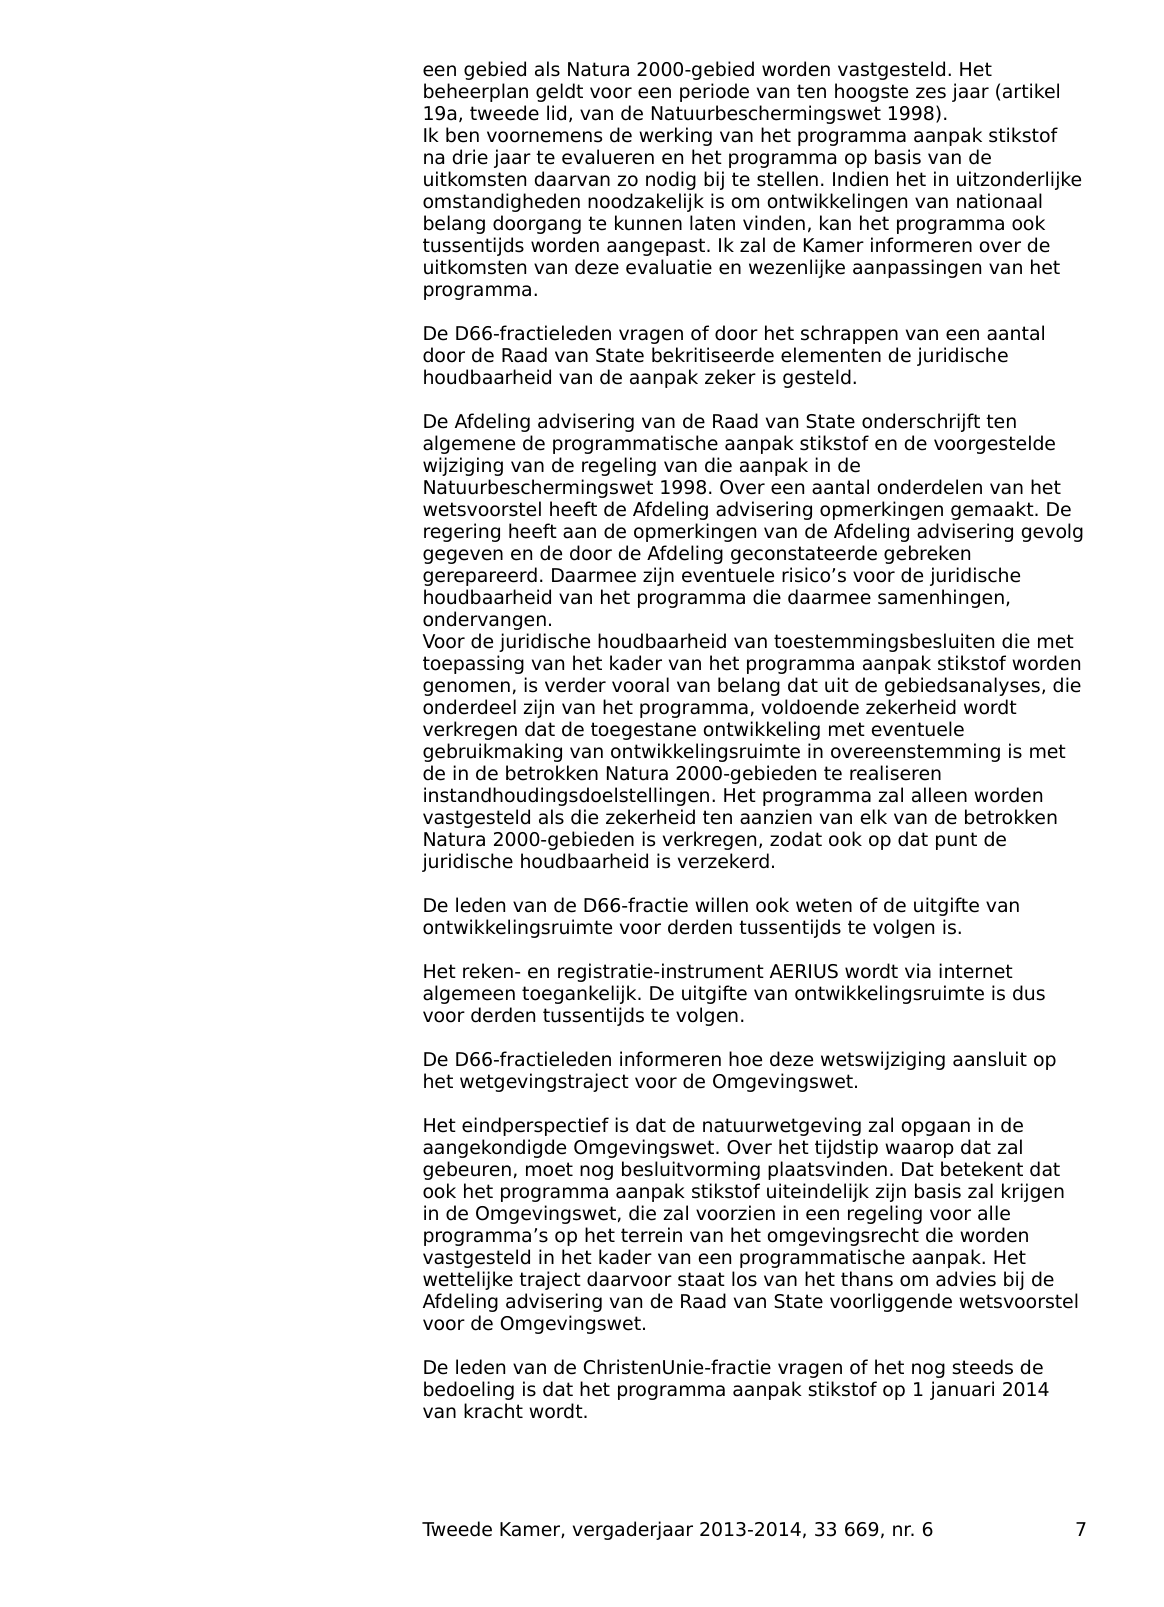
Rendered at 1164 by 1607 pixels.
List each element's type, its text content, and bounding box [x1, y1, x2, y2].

text een gebied als Natura 2000-gebied worden vastgesteld. Het beheerplan geldt voor een periode van ten hoogste zes jaar (artikel 19a, tweede lid, van de Natuurbeschermingswet 1998). [422, 59, 1087, 125]
text De leden van de ChristenUnie-fractie vragen of het nog steeds de bedoeling is dat het programma aanpak stikstof op 1 januari 2014 van kracht wordt. [422, 1357, 1087, 1423]
text Het reken- en registratie-instrument AERIUS wordt via internet algemeen toegankelijk. De uitgifte van ontwikkelingsruimte is dus voor derden tussentijds te volgen. [422, 961, 1087, 1027]
text Het eindperspectief is dat de natuurwetgeving zal opgaan in de aangekondigde Omgevingswet. Over het tijdstip waarop dat zal gebeuren, moet nog besluitvorming plaatsvinden. Dat betekent dat ook het programma aanpak stikstof uiteindelijk zijn basis zal krijgen in de Omgevingswet, die zal voorzien in een regeling voor alle programma’s op het terrein van het omgevingsrecht die worden vastgesteld in het kader van een programmatische aanpak. Het wettelijke traject daarvoor staat los van het thans om advies bij de Afdeling advisering van de Raad van State voorliggende wetsvoorstel voor de Omgevingswet. [422, 1115, 1087, 1335]
text De leden van de D66-fractie willen ook weten of de uitgifte van ontwikkelingsruimte voor derden tussentijds te volgen is. [422, 895, 1087, 939]
text Ik ben voornemens de werking van het programma aanpak stikstof na drie jaar te evalueren en het programma op basis van de uitkomsten daarvan zo nodig bij te stellen. Indien het in uitzonderlijke omstandigheden noodzakelijk is om ontwikkelingen van nationaal belang doorgang te kunnen laten vinden, kan het programma ook tussentijds worden aangepast. Ik zal de Kamer informeren over de uitkomsten van deze evaluatie en wezenlijke aanpassingen van het programma. [422, 125, 1087, 301]
text De D66-fractieleden informeren hoe deze wetswijziging aansluit op het wetgevingstraject voor de Omgevingswet. [422, 1049, 1087, 1093]
text De D66-fractieleden vragen of door het schrappen van een aantal door de Raad van State bekritiseerde elementen de juridische houdbaarheid van de aanpak zeker is gesteld. [422, 323, 1087, 389]
text De Afdeling advisering van de Raad van State onderschrijft ten algemene de programmatische aanpak stikstof en de voorgestelde wijziging van de regeling van die aanpak in de Natuurbeschermingswet 1998. Over een aantal onderdelen van het wetsvoorstel heeft de Afdeling advisering opmerkingen gemaakt. De regering heeft aan de opmerkingen van de Afdeling advisering gevolg gegeven en de door de Afdeling geconstateerde gebreken gerepareerd. Daarmee zijn eventuele risico’s voor de juridische houdbaarheid van het programma die daarmee samenhingen, ondervangen. [422, 411, 1087, 631]
text Voor de juridische houdbaarheid van toestemmingsbesluiten die met toepassing van het kader van het programma aanpak stikstof worden genomen, is verder vooral van belang dat uit de gebiedsanalyses, die onderdeel zijn van het programma, voldoende zekerheid wordt verkregen dat de toegestane ontwikkeling met eventuele gebruikmaking van ontwikkelingsruimte in overeenstemming is met de in de betrokken Natura 2000-gebieden te realiseren instandhoudingsdoelstellingen. Het programma zal alleen worden vastgesteld als die zekerheid ten aanzien van elk van de betrokken Natura 2000-gebieden is verkregen, zodat ook op dat punt de juridische houdbaarheid is verzekerd. [422, 631, 1087, 873]
